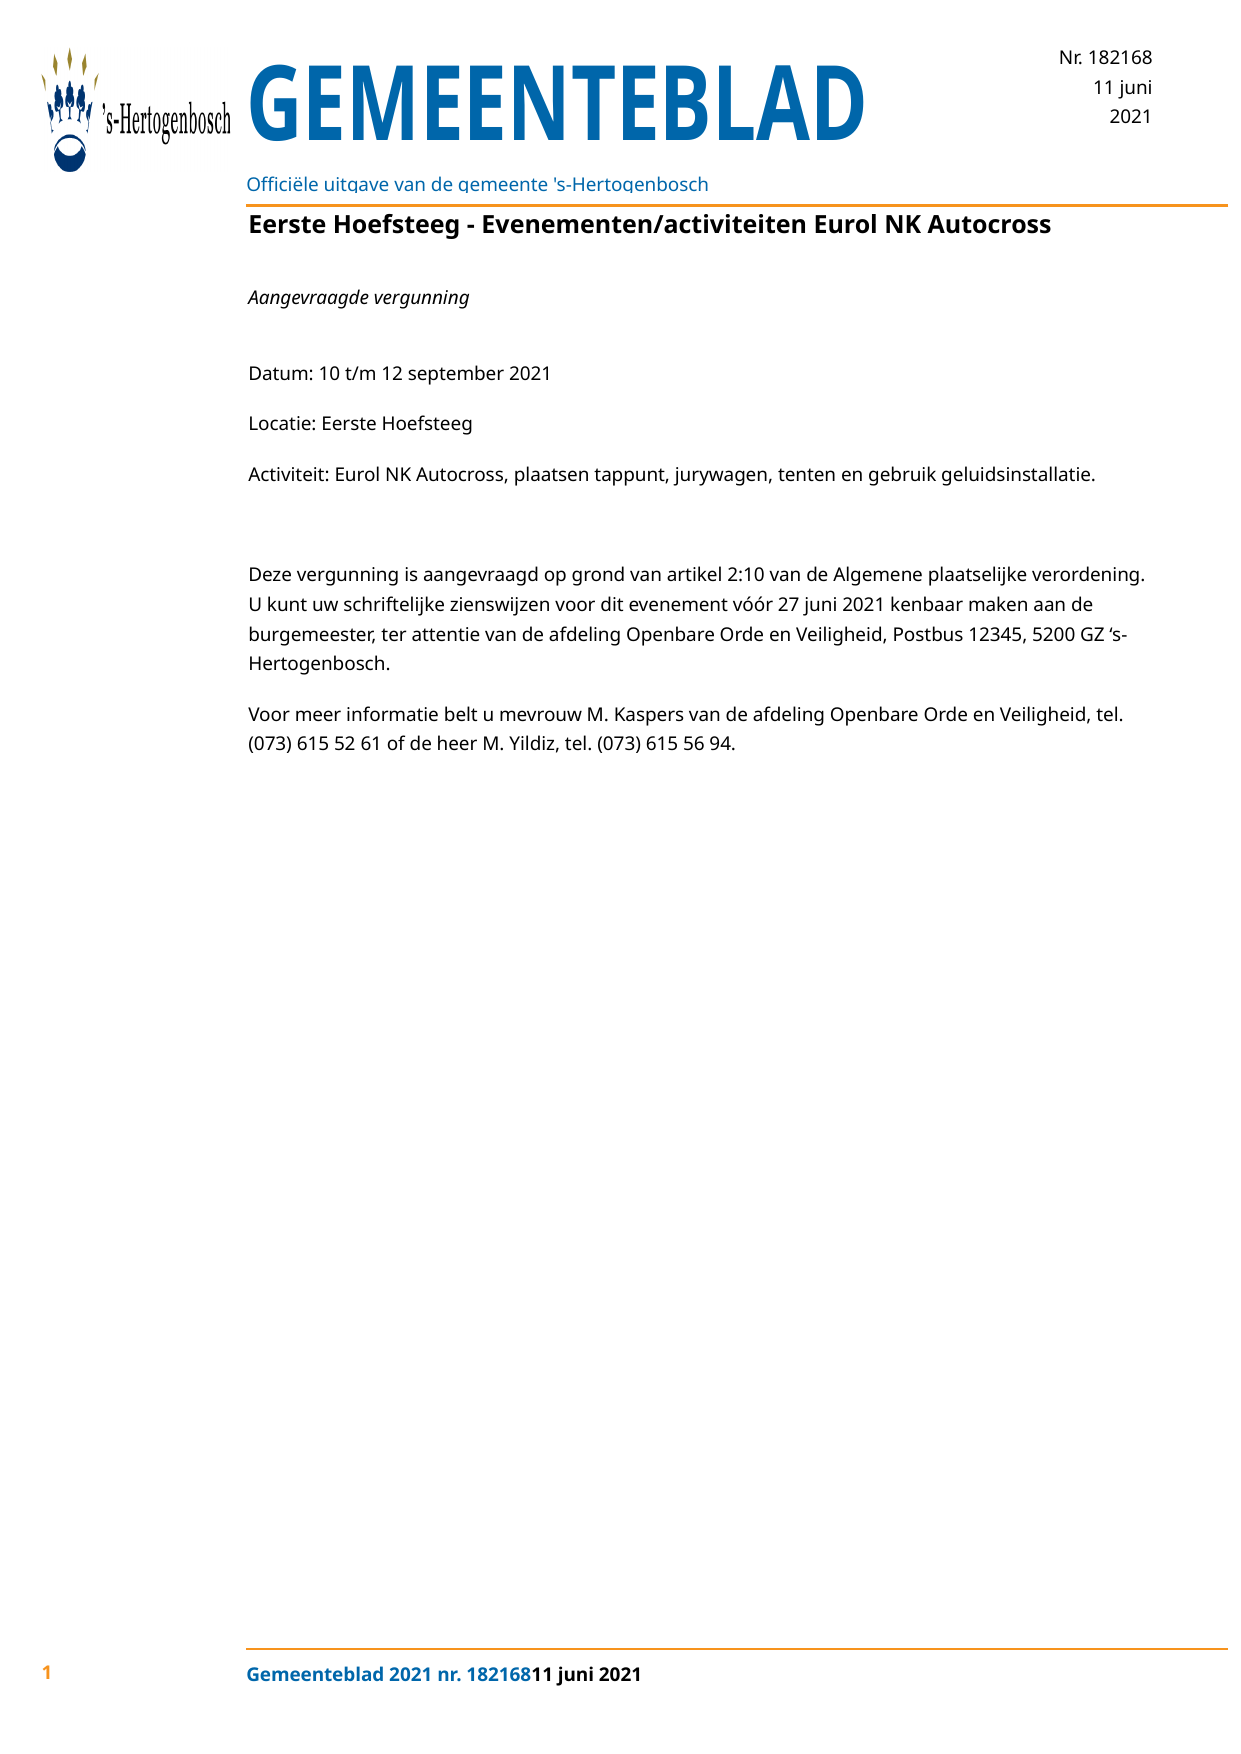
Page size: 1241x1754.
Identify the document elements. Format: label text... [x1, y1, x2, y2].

text Aangevraagde vergunning [248, 284, 1152, 309]
text Eerste Hoefsteeg - Evenementen/activiteiten Eurol NK Autocross [248, 207, 1152, 241]
text Locatie: Eerste Hoefsteeg [248, 410, 1152, 436]
text Activiteit: Eurol NK Autocross, plaatsen tappunt, jurywagen, tenten en gebruik geluidsinstallatie. [248, 461, 1152, 487]
text Voor meer informatie belt u mevrouw M. Kaspers van de afdeling Openbare Orde en Veiligheid, tel. (073) 615 52 61 of de heer M. Yildiz, tel. (073) 615 56 94. [248, 701, 1152, 756]
text Datum: 10 t/m 12 september 2021 [248, 360, 1152, 386]
picture [41, 47, 231, 172]
text Deze vergunning is aangevraagd op grond van artikel 2:10 van de Algemene plaatselijke verordening. U kunt uw schriftelijke zienswijzen voor dit evenement vóór 27 juni 2021 kenbaar maken aan de burgemeester, ter attentie van de afdeling Openbare Orde en Veiligheid, Postbus 12345, 5200 GZ ‘s-Hertogenbosch. [248, 562, 1152, 676]
